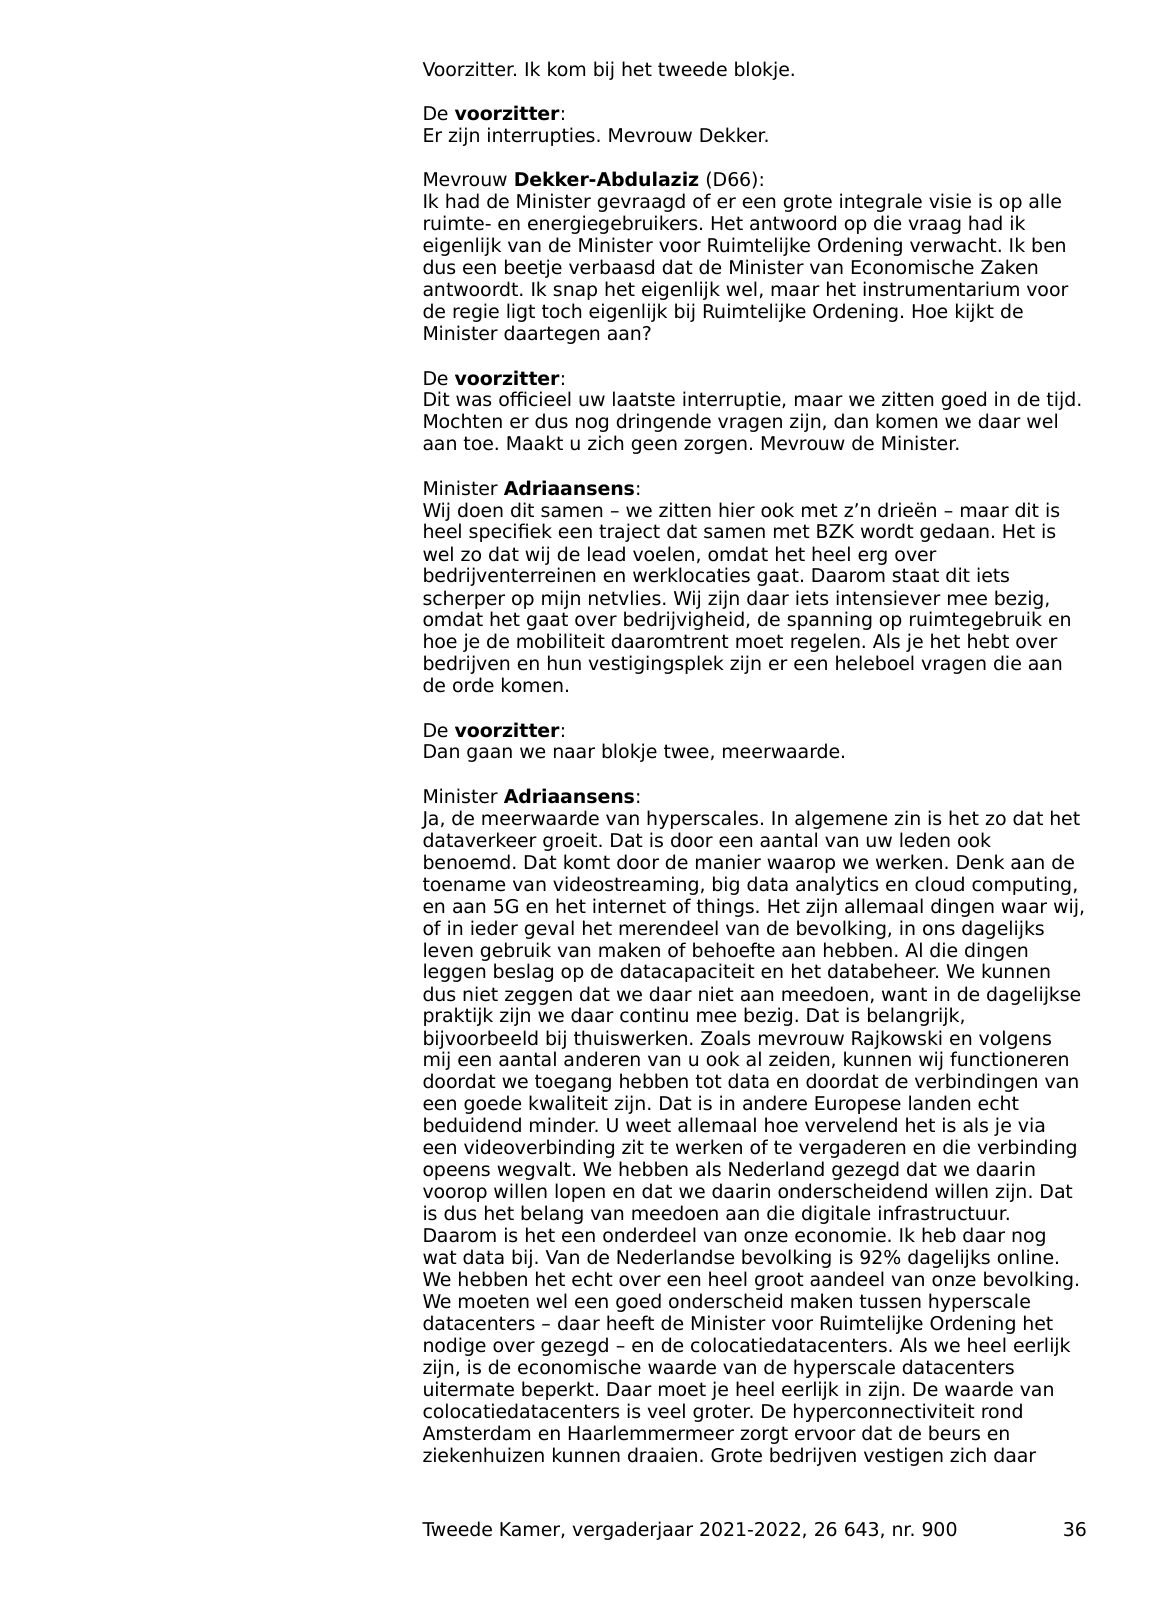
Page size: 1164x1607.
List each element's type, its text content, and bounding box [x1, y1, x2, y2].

text We moeten wel een goed onderscheid maken tussen hyperscale datacenters – daar heeft de Minister voor Ruimtelijke Ordening het nodige over gezegd – en de colocatiedatacenters. Als we heel eerlijk zijn, is de economische waarde van de hyperscale datacenters uitermate beperkt. Daar moet je heel eerlijk in zijn. De waarde van colocatiedatacenters is veel groter. De hyperconnectiviteit rond Amsterdam en Haarlemmermeer zorgt ervoor dat de beurs en ziekenhuizen kunnen draaien. Grote bedrijven vestigen zich daar [422, 1291, 1087, 1467]
text De voorzitter: [422, 103, 1087, 125]
text Minister Adriaansens: [422, 477, 1087, 499]
text Ik had de Minister gevraagd of er een grote integrale visie is op alle ruimte- en energiegebruikers. Het antwoord op die vraag had ik eigenlijk van de Minister voor Ruimtelijke Ordening verwacht. Ik ben dus een beetje verbaasd dat de Minister van Economische Zaken antwoordt. Ik snap het eigenlijk wel, maar het instrumentarium voor de regie ligt toch eigenlijk bij Ruimtelijke Ordening. Hoe kijkt de Minister daartegen aan? [422, 191, 1087, 345]
text Dit was officieel uw laatste interruptie, maar we zitten goed in de tijd. Mochten er dus nog dringende vragen zijn, dan komen we daar wel aan toe. Maakt u zich geen zorgen. Mevrouw de Minister. [422, 389, 1087, 455]
text Dan gaan we naar blokje twee, meerwaarde. [422, 741, 1087, 763]
text Minister Adriaansens: [422, 786, 1087, 808]
text Voorzitter. Ik kom bij het tweede blokje. [422, 59, 1087, 81]
text Wij doen dit samen – we zitten hier ook met z’n drieën – maar dit is heel specifiek een traject dat samen met BZK wordt gedaan. Het is wel zo dat wij de lead voelen, omdat het heel erg over bedrijventerreinen en werklocaties gaat. Daarom staat dit iets scherper op mijn netvlies. Wij zijn daar iets intensiever mee bezig, omdat het gaat over bedrijvigheid, de spanning op ruimtegebruik en hoe je de mobiliteit daaromtrent moet regelen. Als je het hebt over bedrijven en hun vestigingsplek zijn er een heleboel vragen die aan de orde komen. [422, 499, 1087, 697]
text Ja, de meerwaarde van hyperscales. In algemene zin is het zo dat het dataverkeer groeit. Dat is door een aantal van uw leden ook benoemd. Dat komt door de manier waarop we werken. Denk aan de toename van videostreaming, big data analytics en cloud computing, en aan 5G en het internet of things. Het zijn allemaal dingen waar wij, of in ieder geval het merendeel van de bevolking, in ons dagelijks leven gebruik van maken of behoefte aan hebben. Al die dingen leggen beslag op de datacapaciteit en het databeheer. We kunnen dus niet zeggen dat we daar niet aan meedoen, want in de dagelijkse praktijk zijn we daar continu mee bezig. Dat is belangrijk, bijvoorbeeld bij thuiswerken. Zoals mevrouw Rajkowski en volgens mij een aantal anderen van u ook al zeiden, kunnen wij functioneren doordat we toegang hebben tot data en doordat de verbindingen van een goede kwaliteit zijn. Dat is in andere Europese landen echt beduidend minder. U weet allemaal hoe vervelend het is als je via een videoverbinding zit te werken of te vergaderen en die verbinding opeens wegvalt. We hebben als Nederland gezegd dat we daarin voorop willen lopen en dat we daarin onderscheidend willen zijn. Dat is dus het belang van meedoen aan die digitale infrastructuur. Daarom is het een onderdeel van onze economie. Ik heb daar nog wat data bij. Van de Nederlandse bevolking is 92% dagelijks online. We hebben het echt over een heel groot aandeel van onze bevolking. [422, 808, 1087, 1291]
text De voorzitter: [422, 367, 1087, 389]
text Er zijn interrupties. Mevrouw Dekker. [422, 125, 1087, 147]
text Mevrouw Dekker-Abdulaziz (D66): [422, 169, 1087, 191]
text De voorzitter: [422, 719, 1087, 741]
